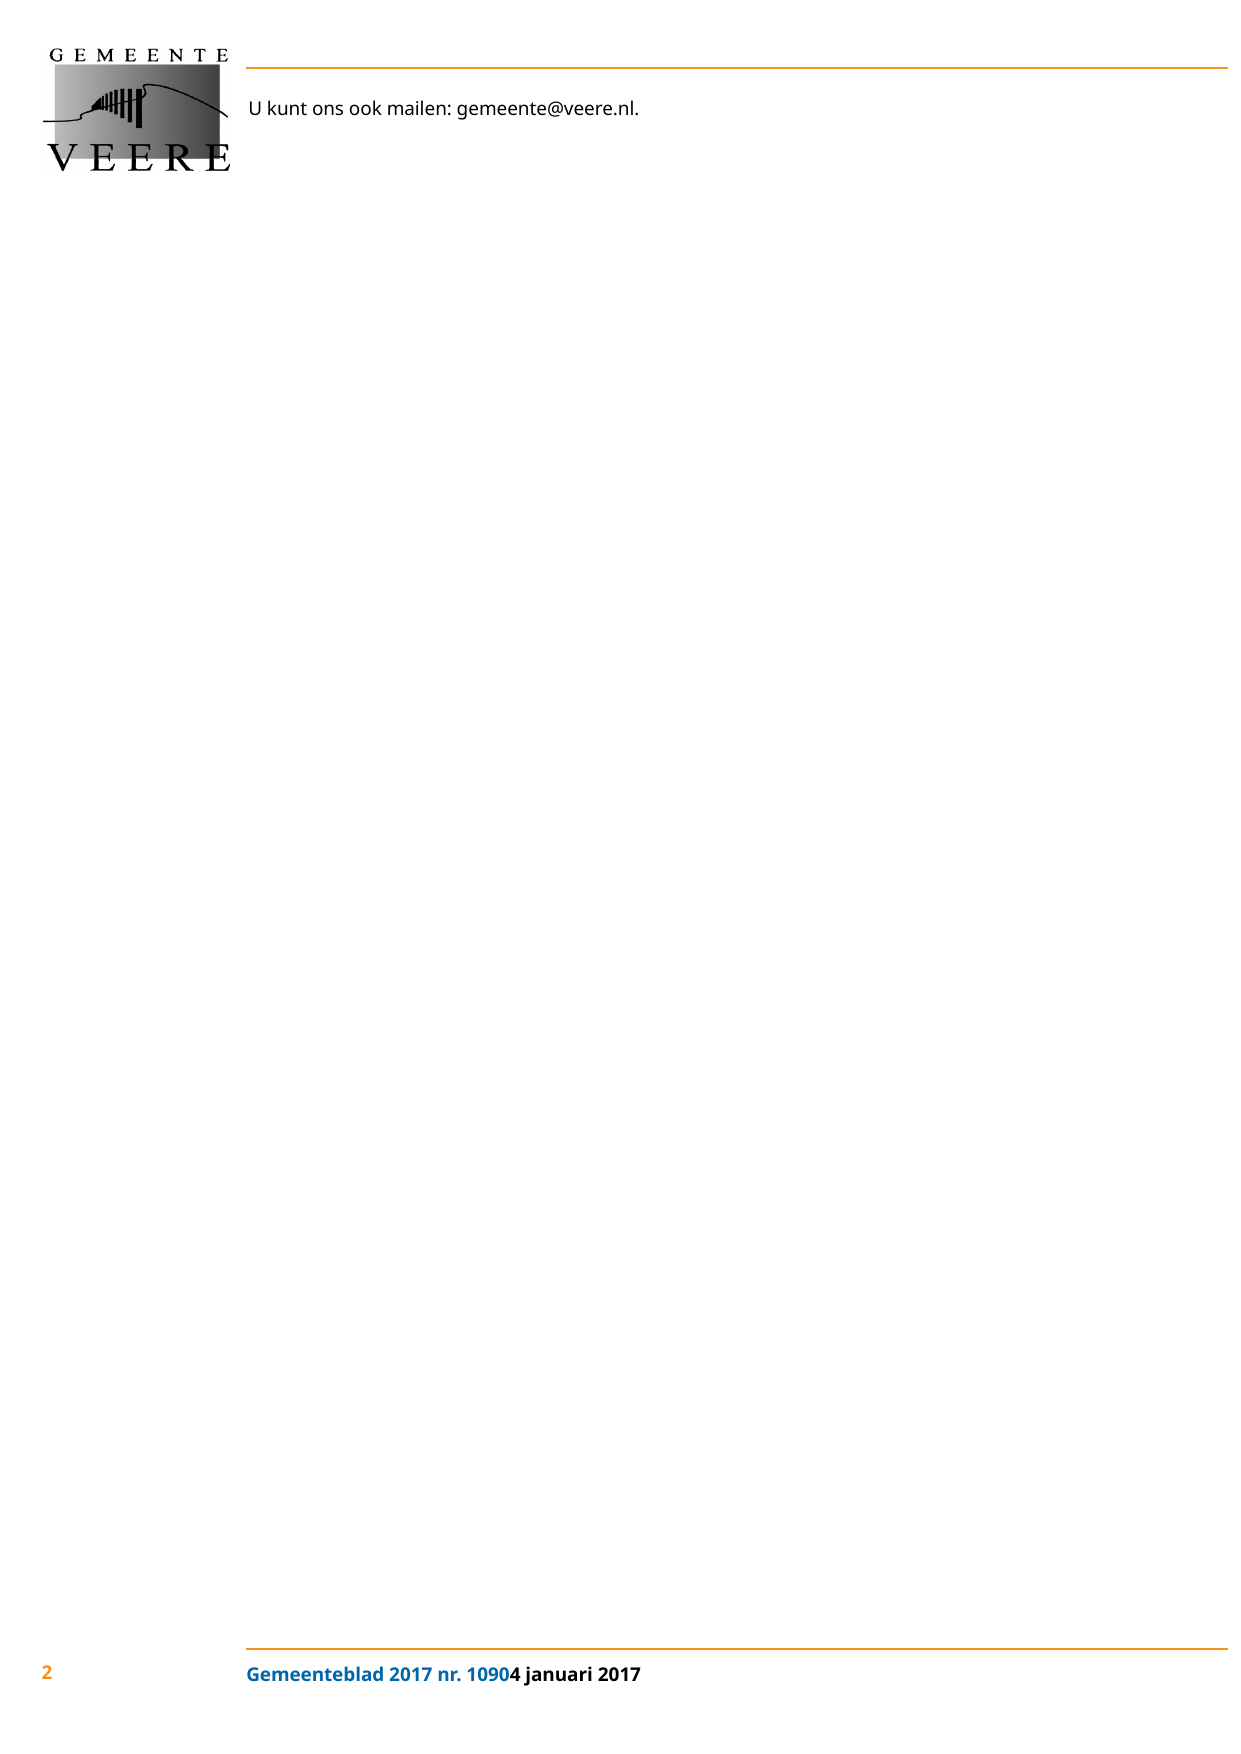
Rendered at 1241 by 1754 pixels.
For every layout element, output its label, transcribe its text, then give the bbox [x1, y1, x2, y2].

picture [41, 47, 231, 172]
text U kunt ons ook mailen: gemeente@veere.nl. [248, 95, 1152, 121]
